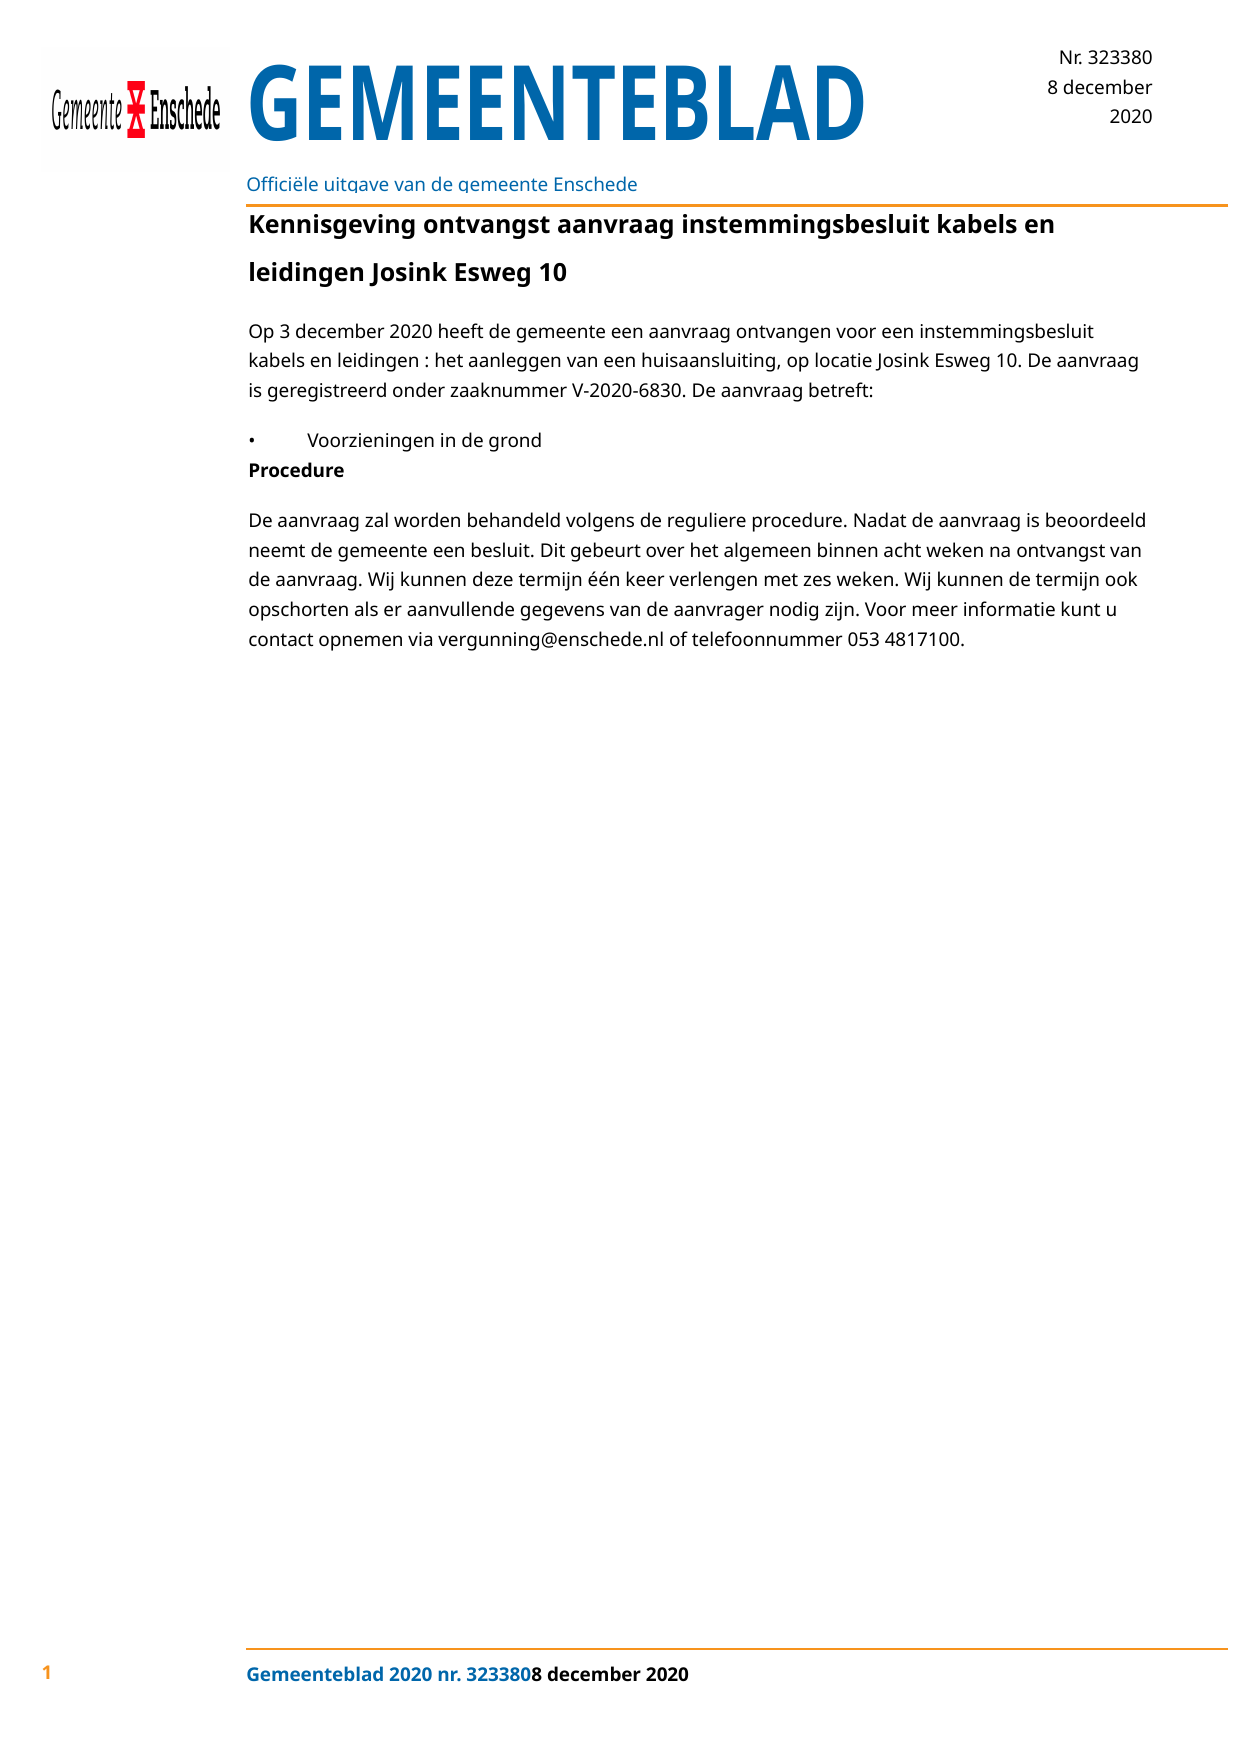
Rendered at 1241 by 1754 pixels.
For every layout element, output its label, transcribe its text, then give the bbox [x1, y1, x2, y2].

text Procedure [248, 457, 1152, 483]
picture [41, 47, 231, 172]
text Kennisgeving ontvangst aanvraag instemmingsbesluit kabels en leidingen Josink Esweg 10 [248, 207, 1152, 288]
text Op 3 december 2020 heeft de gemeente een aanvraag ontvangen voor een instemmingsbesluit kabels en leidingen : het aanleggen van een huisaansluiting, op locatie Josink Esweg 10. De aanvraag is geregistreerd onder zaaknummer V-2020-6830. De aanvraag betreft: [248, 318, 1152, 403]
list Voorzieningen in de grond [248, 427, 1152, 453]
text De aanvraag zal worden behandeld volgens de reguliere procedure. Nadat de aanvraag is beoordeeld neemt de gemeente een besluit. Dit gebeurt over het algemeen binnen acht weken na ontvangst van de aanvraag. Wij kunnen deze termijn één keer verlengen met zes weken. Wij kunnen de termijn ook opschorten als er aanvullende gegevens van de aanvrager nodig zijn. Voor meer informatie kunt u contact opnemen via vergunning@enschede.nl of telefoonnummer 053 4817100. [248, 507, 1152, 652]
